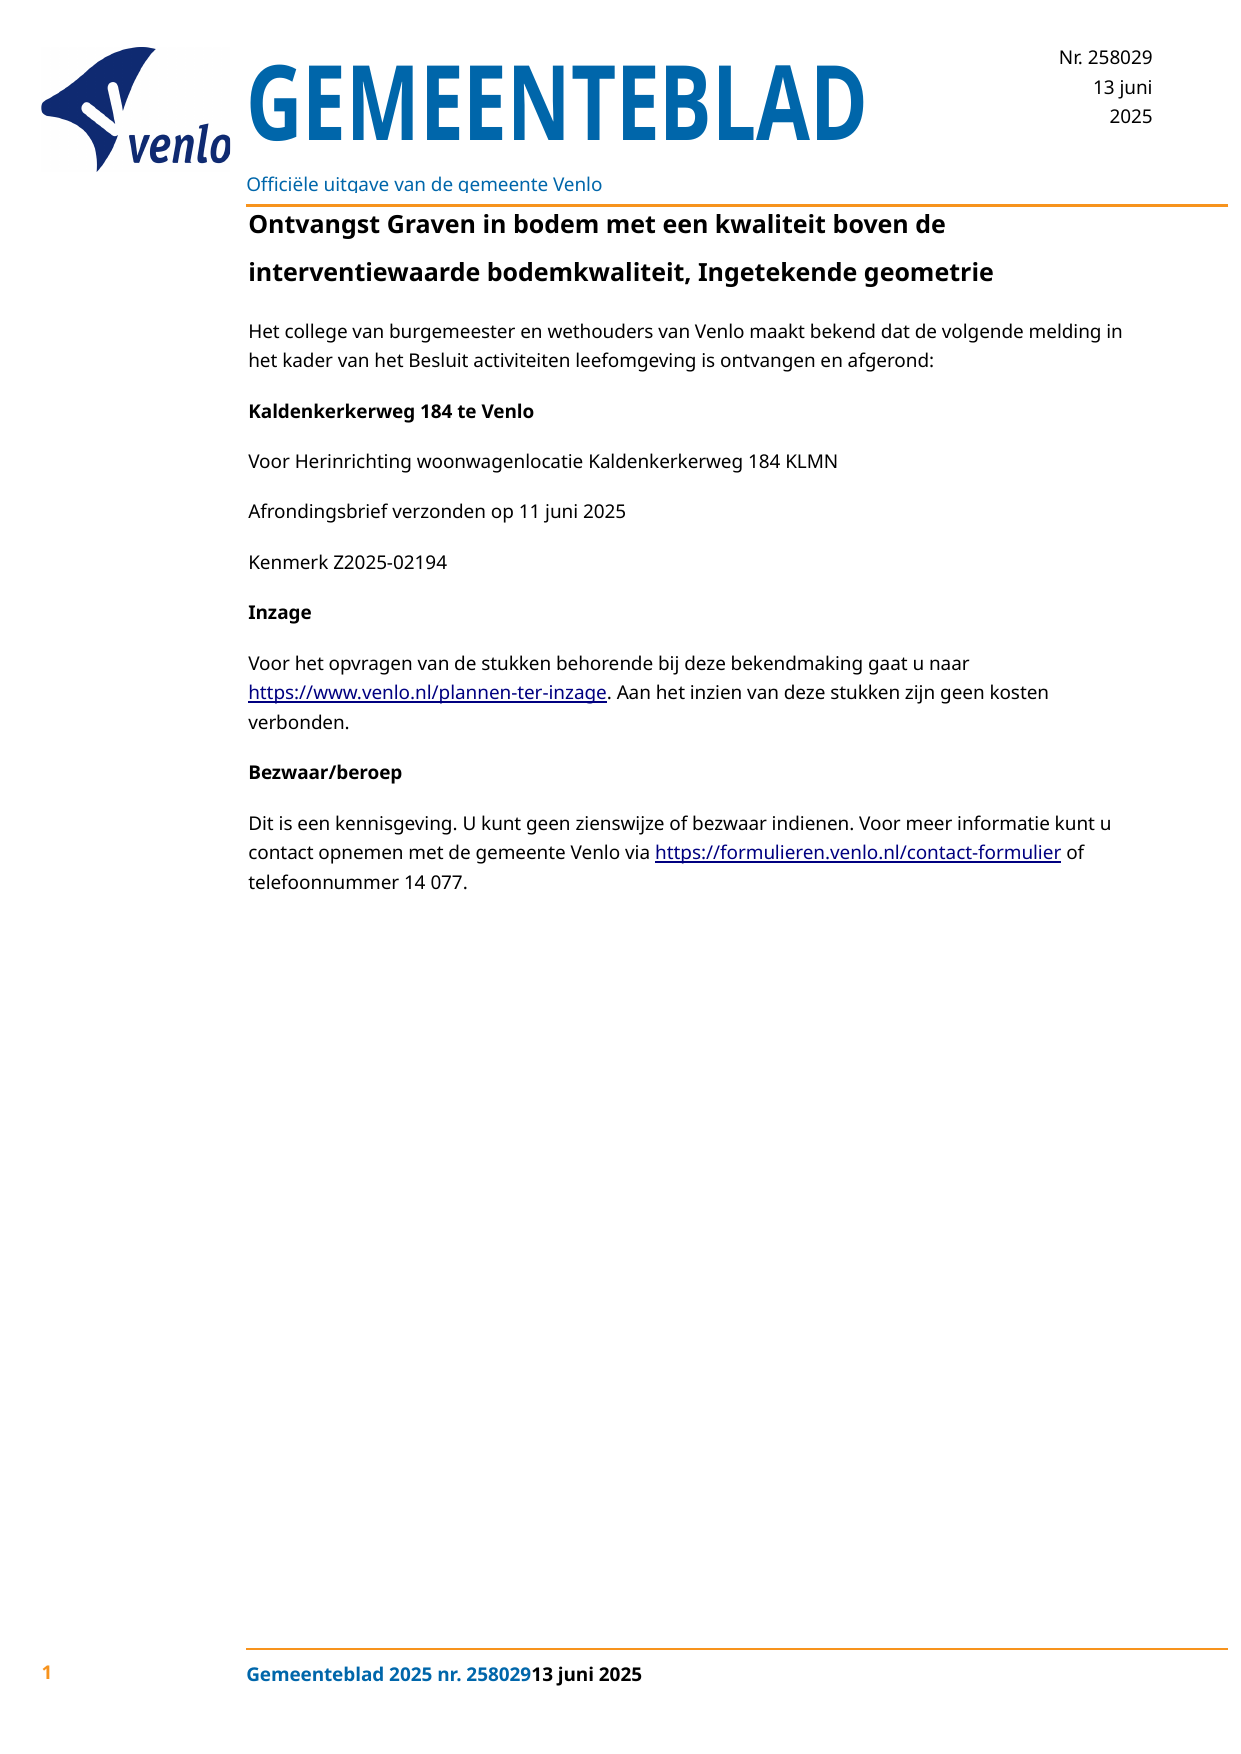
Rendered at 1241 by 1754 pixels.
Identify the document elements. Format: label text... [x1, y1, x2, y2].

text Kaldenkerkerweg 184 te Venlo [248, 398, 1152, 424]
text Het college van burgemeester en wethouders van Venlo maakt bekend dat de volgende melding in het kader van het Besluit activiteiten leefomgeving is ontvangen en afgerond: [248, 318, 1152, 373]
text Ontvangst Graven in bodem met een kwaliteit boven de interventiewaarde bodemkwaliteit, Ingetekende geometrie [248, 207, 1152, 288]
text Inzage [248, 599, 1152, 625]
text Dit is een kennisgeving. U kunt geen zienswijze of bezwaar indienen. Voor meer informatie kunt u contact opnemen met de gemeente Venlo via https://formulieren.venlo.nl/contact-formulier of telefoonnummer 14 077. [248, 810, 1152, 895]
text Afrondingsbrief verzonden op 11 juni 2025 [248, 499, 1152, 524]
picture [41, 47, 231, 172]
text Bezwaar/beroep [248, 759, 1152, 785]
text Kenmerk Z2025-02194 [248, 549, 1152, 575]
text Voor het opvragen van de stukken behorende bij deze bekendmaking gaat u naar https://www.venlo.nl/plannen-ter-inzage. Aan het inzien van deze stukken zijn geen kosten verbonden. [248, 650, 1152, 735]
text Voor Herinrichting woonwagenlocatie Kaldenkerkerweg 184 KLMN [248, 448, 1152, 474]
